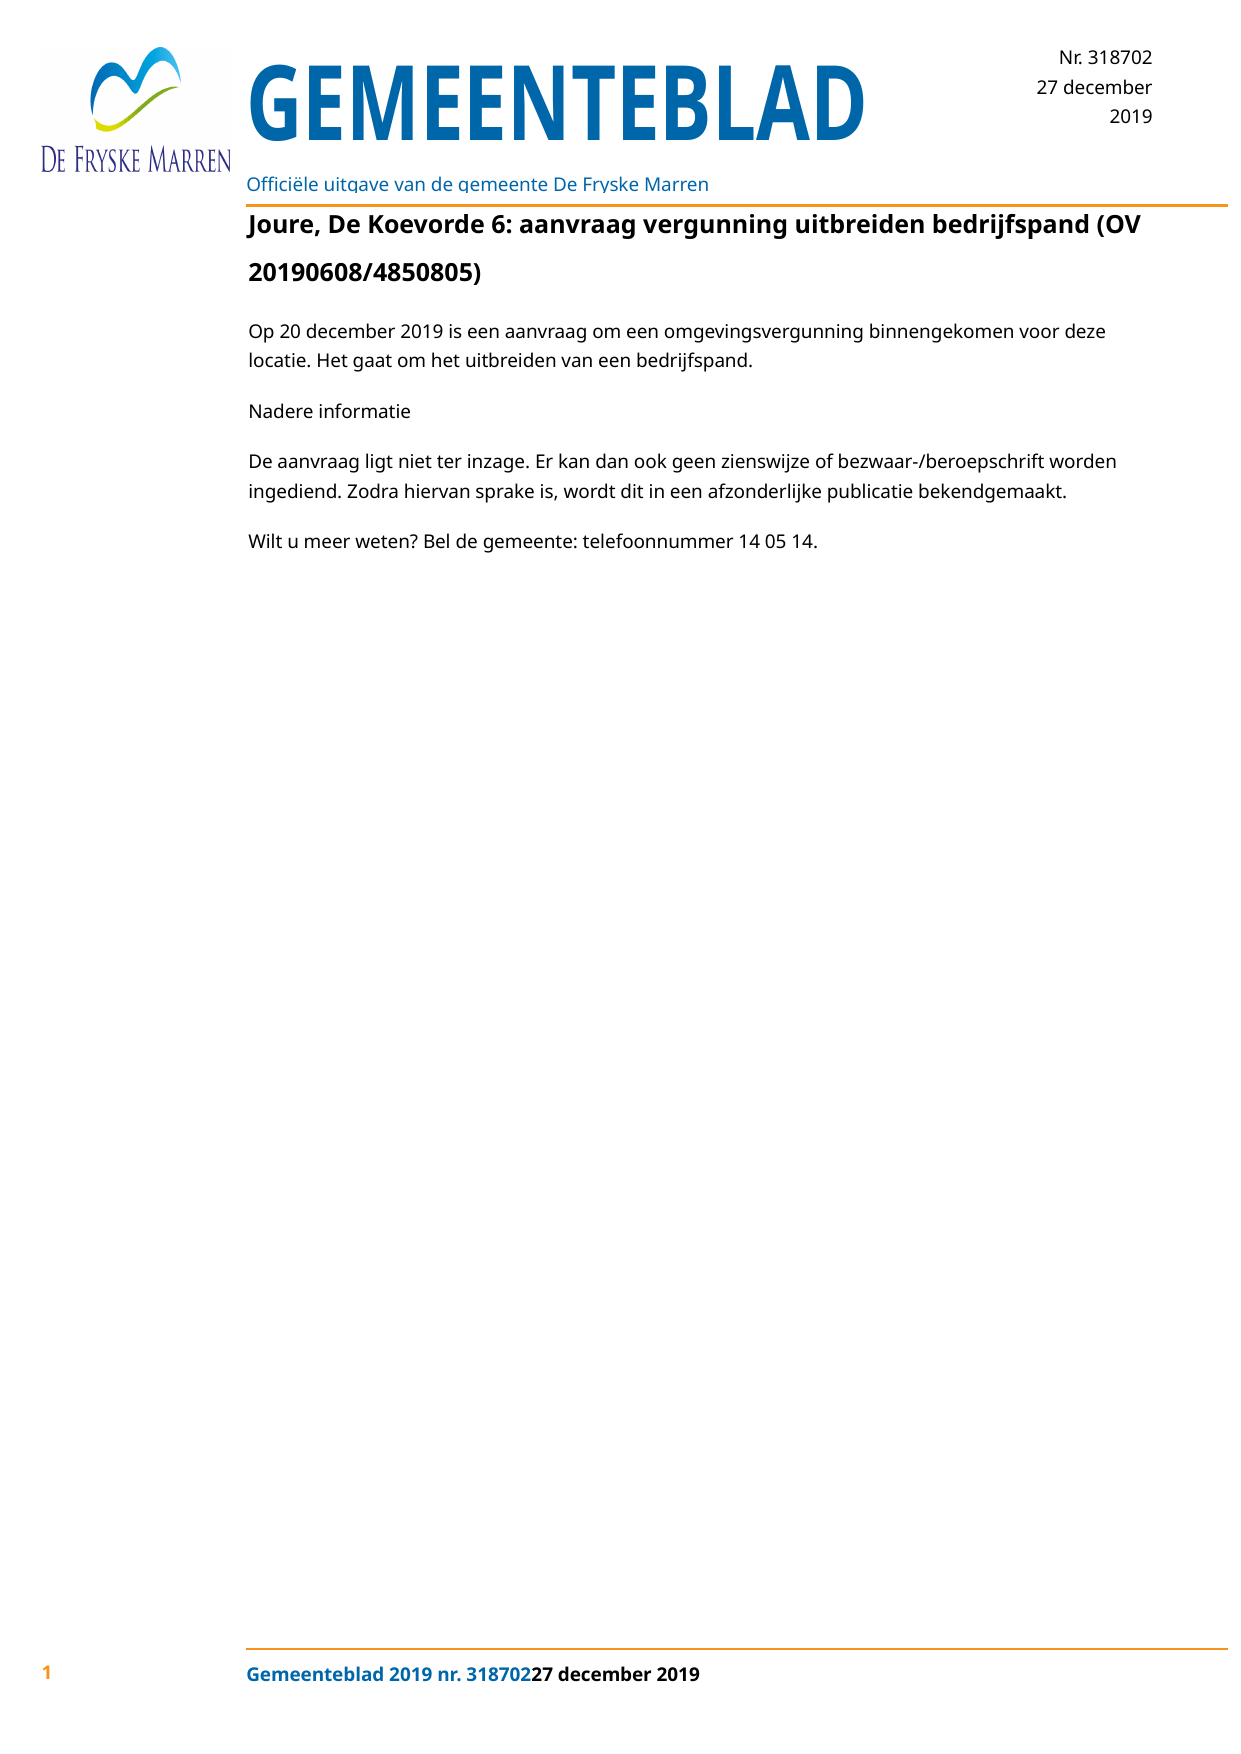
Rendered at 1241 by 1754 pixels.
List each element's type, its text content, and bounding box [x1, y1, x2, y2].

picture [41, 47, 231, 172]
text Op 20 december 2019 is een aanvraag om een omgevingsvergunning binnengekomen voor deze locatie. Het gaat om het uitbreiden van een bedrijfspand. [248, 318, 1152, 373]
text Joure, De Koevorde 6: aanvraag vergunning uitbreiden bedrijfspand (OV 20190608/4850805) [248, 207, 1152, 288]
text Wilt u meer weten? Bel de gemeente: telefoonnummer 14 05 14. [248, 528, 1152, 554]
text Nadere informatie [248, 398, 1152, 424]
text De aanvraag ligt niet ter inzage. Er kan dan ook geen zienswijze of bezwaar-/beroepschrift worden ingediend. Zodra hiervan sprake is, wordt dit in een afzonderlijke publicatie bekendgemaakt. [248, 448, 1152, 504]
